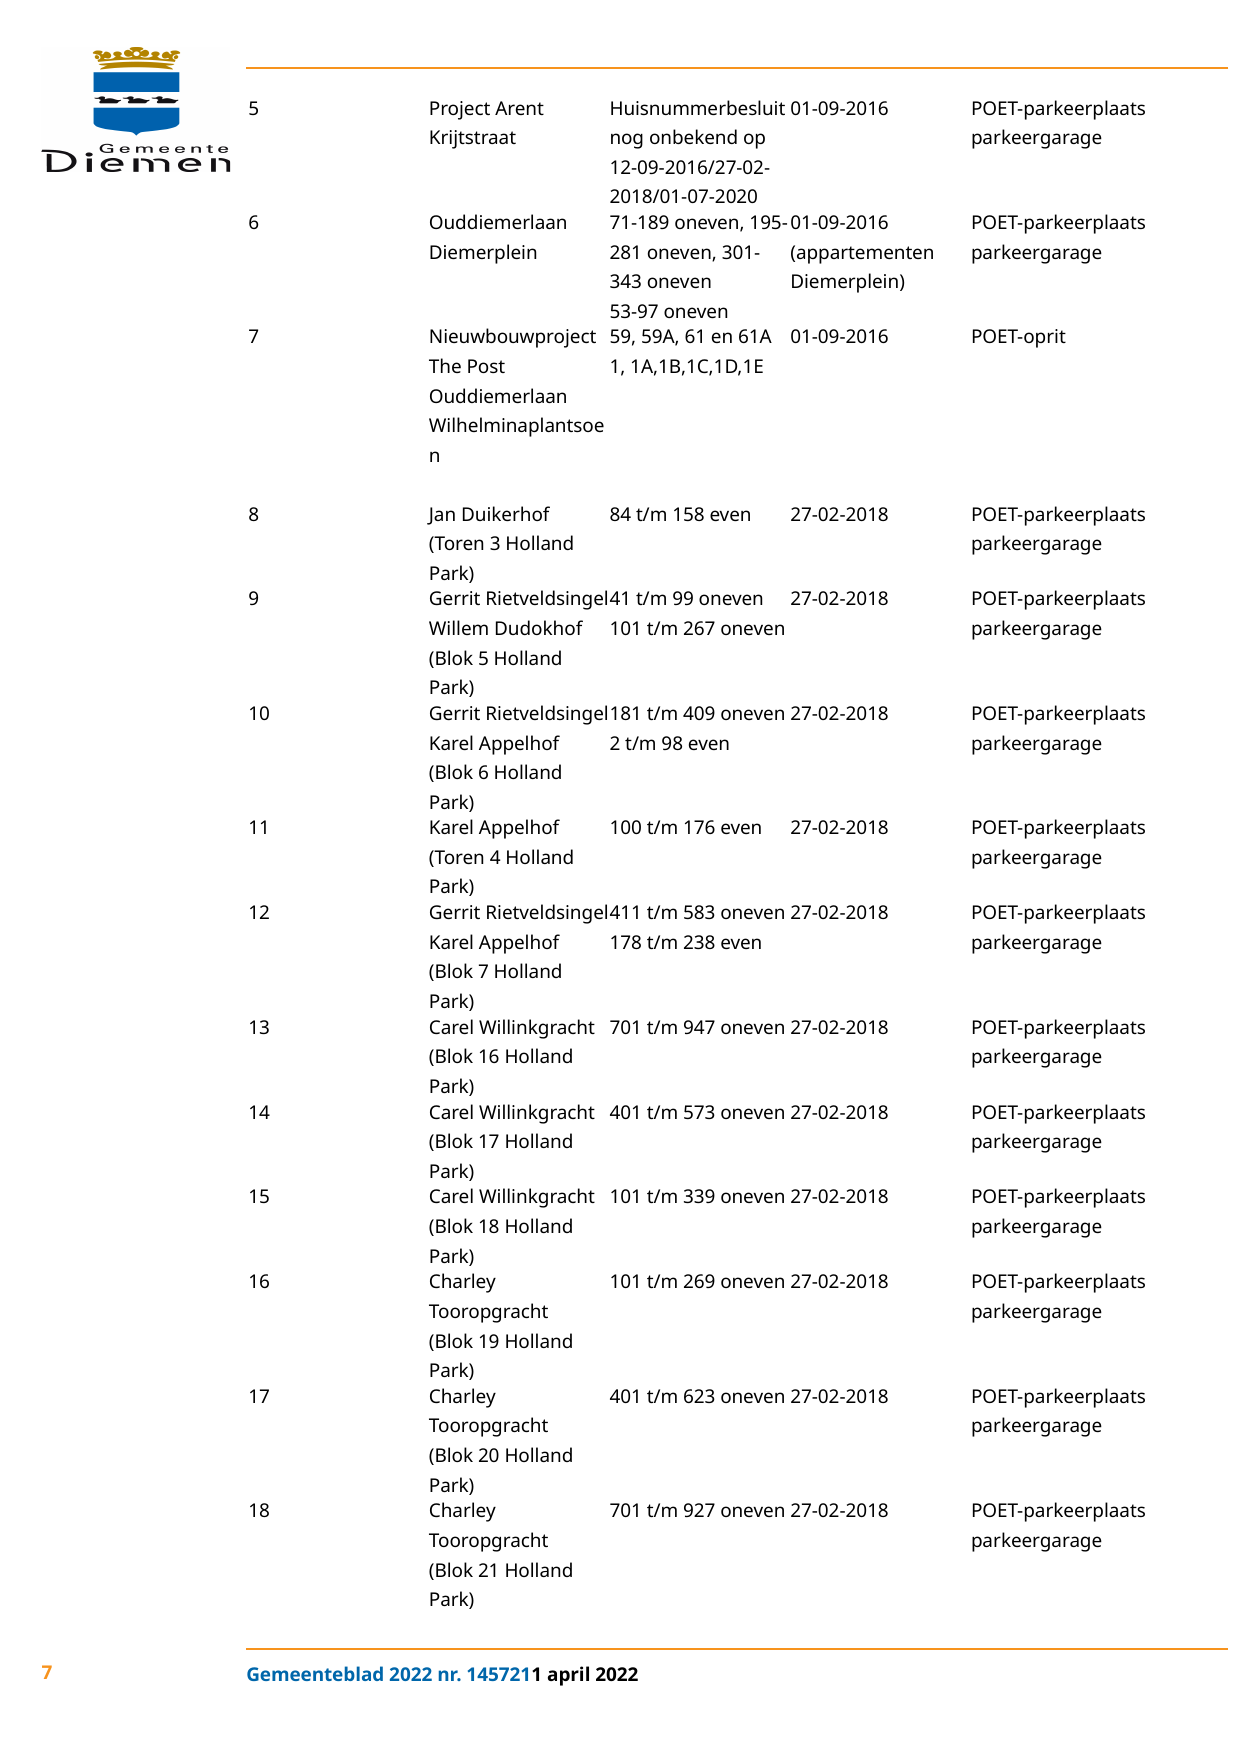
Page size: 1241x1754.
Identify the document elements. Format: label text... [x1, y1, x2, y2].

table_cell POET-parkeerplaats parkeergarage [971, 900, 1152, 1014]
table_cell Gerrit Rietveldsingel Willem Dudokhof (Blok 5 Holland Park) [429, 586, 609, 700]
table_header POET-parkeerplaats parkeergarage [971, 501, 1152, 586]
table_cell 101 t/m 339 oneven [609, 1184, 790, 1269]
picture [41, 47, 231, 172]
table_cell 7 [248, 324, 429, 468]
table_cell 5 [248, 95, 429, 209]
table_cell 27-02-2018 [790, 1269, 971, 1383]
table_cell Gerrit Rietveldsingel Karel Appelhof (Blok 6 Holland Park) [429, 700, 609, 814]
table_cell POET-oprit [971, 324, 1152, 468]
table_header 84 t/m 158 even [609, 501, 790, 586]
table_cell 13 [248, 1014, 429, 1099]
table_cell 41 t/m 99 oneven 101 t/m 267 oneven [609, 586, 790, 700]
table_cell 71-189 oneven, 195-281 oneven, 301-343 oneven 53-97 oneven [609, 209, 790, 324]
table_cell Charley Tooropgracht (Blok 21 Holland Park) [429, 1498, 609, 1612]
table_cell Karel Appelhof (Toren 4 Holland Park) [429, 815, 609, 899]
table_cell Charley Tooropgracht (Blok 19 Holland Park) [429, 1269, 609, 1383]
table_cell POET-parkeerplaats parkeergarage [971, 586, 1152, 700]
table_cell 27-02-2018 [790, 1184, 971, 1269]
table_cell Project Arent Krijtstraat [429, 95, 609, 209]
table_cell Nieuwbouwproject The Post Ouddiemerlaan Wilhelminaplantsoen [429, 324, 609, 468]
table_cell Charley Tooropgracht (Blok 20 Holland Park) [429, 1383, 609, 1498]
table_cell 01-09-2016 [790, 324, 971, 468]
table_cell 15 [248, 1184, 429, 1269]
table_cell POET-parkeerplaats parkeergarage [971, 1383, 1152, 1498]
table_cell 401 t/m 623 oneven [609, 1383, 790, 1498]
table_cell Ouddiemerlaan Diemerplein [429, 209, 609, 324]
table_header 27-02-2018 [790, 501, 971, 586]
table_cell 27-02-2018 [790, 1383, 971, 1498]
table_cell 12 [248, 900, 429, 1014]
table_cell 27-02-2018 [790, 700, 971, 814]
table_cell POET-parkeerplaats parkeergarage [971, 1269, 1152, 1383]
table_cell POET-parkeerplaats parkeergarage [971, 1498, 1152, 1612]
table_cell 16 [248, 1269, 429, 1383]
table_cell 27-02-2018 [790, 1099, 971, 1184]
table_cell 01-09-2016 (appartementen Diemerplein) [790, 209, 971, 324]
table_cell 01-09-2016 [790, 95, 971, 209]
table_cell 17 [248, 1383, 429, 1498]
table_cell POET-parkeerplaats parkeergarage [971, 815, 1152, 899]
table_cell 101 t/m 269 oneven [609, 1269, 790, 1383]
table_header Jan Duikerhof (Toren 3 Holland Park) [429, 501, 609, 586]
table_cell 27-02-2018 [790, 815, 971, 899]
table_cell POET-parkeerplaats parkeergarage [971, 1184, 1152, 1269]
table_cell POET-parkeerplaats parkeergarage [971, 700, 1152, 814]
table_cell Gerrit Rietveldsingel Karel Appelhof (Blok 7 Holland Park) [429, 900, 609, 1014]
table_cell 6 [248, 209, 429, 324]
table_cell POET-parkeerplaats parkeergarage [971, 209, 1152, 324]
table_cell 701 t/m 927 oneven [609, 1498, 790, 1612]
table_cell 401 t/m 573 oneven [609, 1099, 790, 1184]
table_cell 11 [248, 815, 429, 899]
table_cell 59, 59A, 61 en 61A 1, 1A,1B,1C,1D,1E [609, 324, 790, 468]
table_cell Carel Willinkgracht (Blok 17 Holland Park) [429, 1099, 609, 1184]
table_cell 10 [248, 700, 429, 814]
table_cell 27-02-2018 [790, 1498, 971, 1612]
table_cell 9 [248, 586, 429, 700]
table_cell 411 t/m 583 oneven 178 t/m 238 even [609, 900, 790, 1014]
table_cell 100 t/m 176 even [609, 815, 790, 899]
table_cell Carel Willinkgracht (Blok 18 Holland Park) [429, 1184, 609, 1269]
table_cell POET-parkeerplaats parkeergarage [971, 1099, 1152, 1184]
table_cell 27-02-2018 [790, 1014, 971, 1099]
table_cell POET-parkeerplaats parkeergarage [971, 1014, 1152, 1099]
table_header 8 [248, 501, 429, 586]
table_cell 181 t/m 409 oneven 2 t/m 98 even [609, 700, 790, 814]
table_cell 18 [248, 1498, 429, 1612]
table_cell 27-02-2018 [790, 586, 971, 700]
table_cell Huisnummerbesluit nog onbekend op 12-09-2016/27-02-2018/01-07-2020 [609, 95, 790, 209]
table_cell POET-parkeerplaats parkeergarage [971, 95, 1152, 209]
table_cell 701 t/m 947 oneven [609, 1014, 790, 1099]
table_cell 14 [248, 1099, 429, 1184]
table_cell Carel Willinkgracht (Blok 16 Holland Park) [429, 1014, 609, 1099]
table_cell 27-02-2018 [790, 900, 971, 1014]
